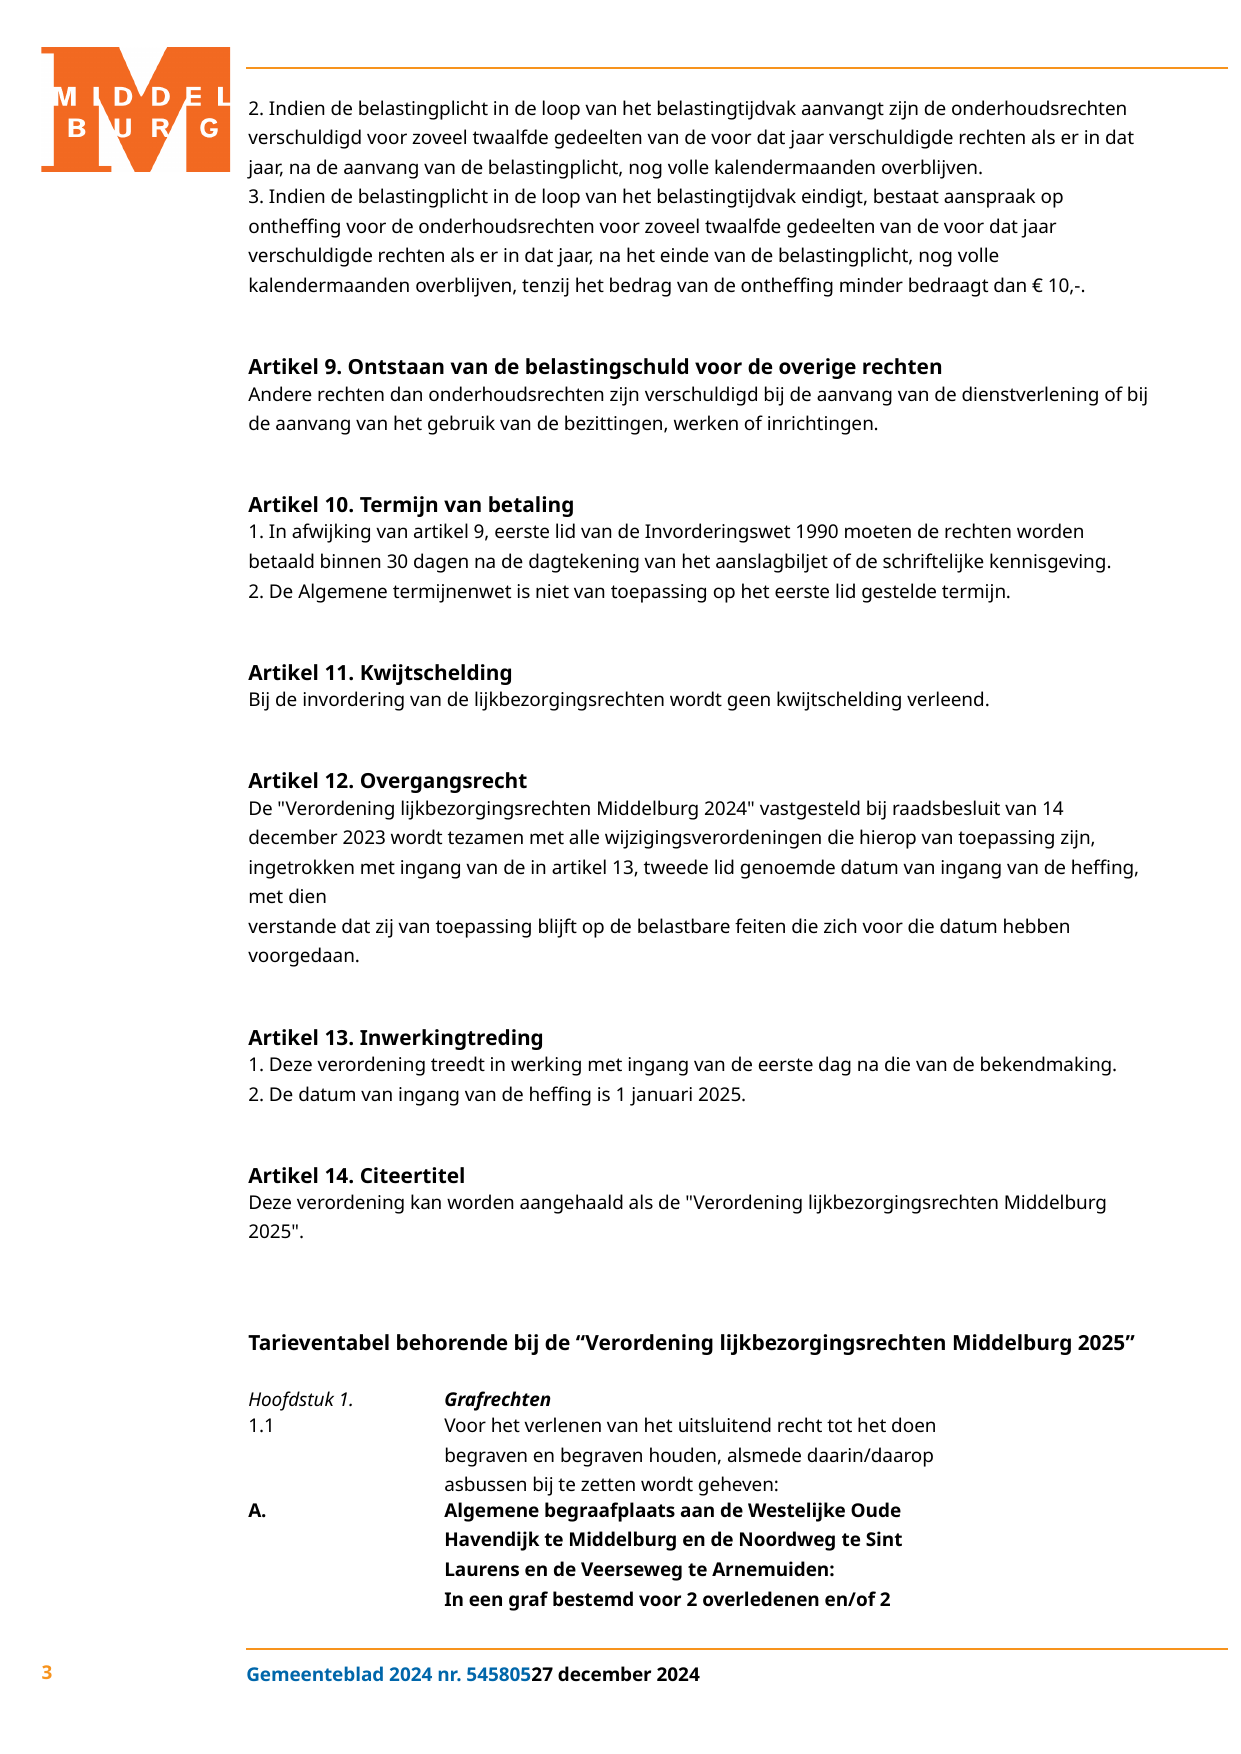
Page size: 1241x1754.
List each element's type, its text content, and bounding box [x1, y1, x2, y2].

picture [41, 47, 231, 172]
text 2. De Algemene termijnenwet is niet van toepassing op het eerste lid gestelde termijn. [248, 578, 1152, 604]
text Bij de invordering van de lijkbezorgingsrechten wordt geen kwijtschelding verleend. [248, 686, 1152, 712]
text De "Verordening lijkbezorgingsrechten Middelburg 2024" vastgesteld bij raadsbesluit van 14 december 2023 wordt tezamen met alle wijzigingsverordeningen die hierop van toepassing zijn, ingetrokken met ingang van de in artikel 13, tweede lid genoemde datum van ingang van de heffing, met dien [248, 795, 1152, 909]
table_header [956, 1386, 1152, 1412]
table_cell Voor het verlenen van het uitsluitend recht tot het doen begraven en begraven houden, alsmede daarin/daarop asbussen bij te zetten wordt geheven: [444, 1412, 956, 1497]
text Deze verordening kan worden aangehaald als de "Verordening lijkbezorgingsrechten Middelburg 2025". [248, 1189, 1152, 1244]
table_cell 1.1 [248, 1412, 444, 1497]
text 1. In afwijking van artikel 9, eerste lid van de Invorderingswet 1990 moeten de rechten worden betaald binnen 30 dagen na de dagtekening van het aanslagbiljet of de schriftelijke kennisgeving. [248, 519, 1152, 574]
text 2. Indien de belastingplicht in de loop van het belastingtijdvak aanvangt zijn de onderhoudsrechten verschuldigd voor zoveel twaalfde gedeelten van de voor dat jaar verschuldigde rechten als er in dat jaar, na de aanvang van de belastingplicht, nog volle kalendermaanden overblijven. [248, 95, 1152, 180]
text Artikel 10. Termijn van betaling [248, 490, 1152, 519]
text Tarieventabel behorende bij de “Verordening lijkbezorgingsrechten Middelburg 2025” [248, 1328, 1152, 1357]
text Artikel 11. Kwijtschelding [248, 658, 1152, 686]
table_header Grafrechten [444, 1386, 956, 1412]
text Artikel 9. Ontstaan van de belastingschuld voor de overige rechten [248, 352, 1152, 381]
table_header Hoofdstuk 1. [248, 1386, 444, 1412]
text Andere rechten dan onderhoudsrechten zijn verschuldigd bij de aanvang van de dienstverlening of bij de aanvang van het gebruik van de bezittingen, werken of inrichtingen. [248, 381, 1152, 436]
text voorgedaan. [248, 943, 1152, 968]
table_cell Algemene begraafplaats aan de Westelijke Oude Havendijk te Middelburg en de Noordweg te Sint Laurens en de Veerseweg te Arnemuiden: In een graf bestemd voor 2 overledenen en/of 2 [444, 1497, 956, 1612]
table_cell A. [248, 1497, 444, 1612]
text 3. Indien de belastingplicht in de loop van het belastingtijdvak eindigt, bestaat aanspraak op ontheffing voor de onderhoudsrechten voor zoveel twaalfde gedeelten van de voor dat jaar verschuldigde rechten als er in dat jaar, na het einde van de belastingplicht, nog volle kalendermaanden overblijven, tenzij het bedrag van de ontheffing minder bedraagt dan € 10,-. [248, 183, 1152, 298]
text Artikel 13. Inwerkingtreding [248, 1023, 1152, 1051]
table_cell [956, 1497, 1152, 1612]
text Artikel 14. Citeertitel [248, 1161, 1152, 1189]
text verstande dat zij van toepassing blijft op de belastbare feiten die zich voor die datum hebben [248, 913, 1152, 939]
text 2. De datum van ingang van de heffing is 1 januari 2025. [248, 1081, 1152, 1106]
table_cell [956, 1412, 1152, 1497]
text Artikel 12. Overgangsrecht [248, 766, 1152, 795]
text 1. Deze verordening treedt in werking met ingang van de eerste dag na die van de bekendmaking. [248, 1051, 1152, 1077]
